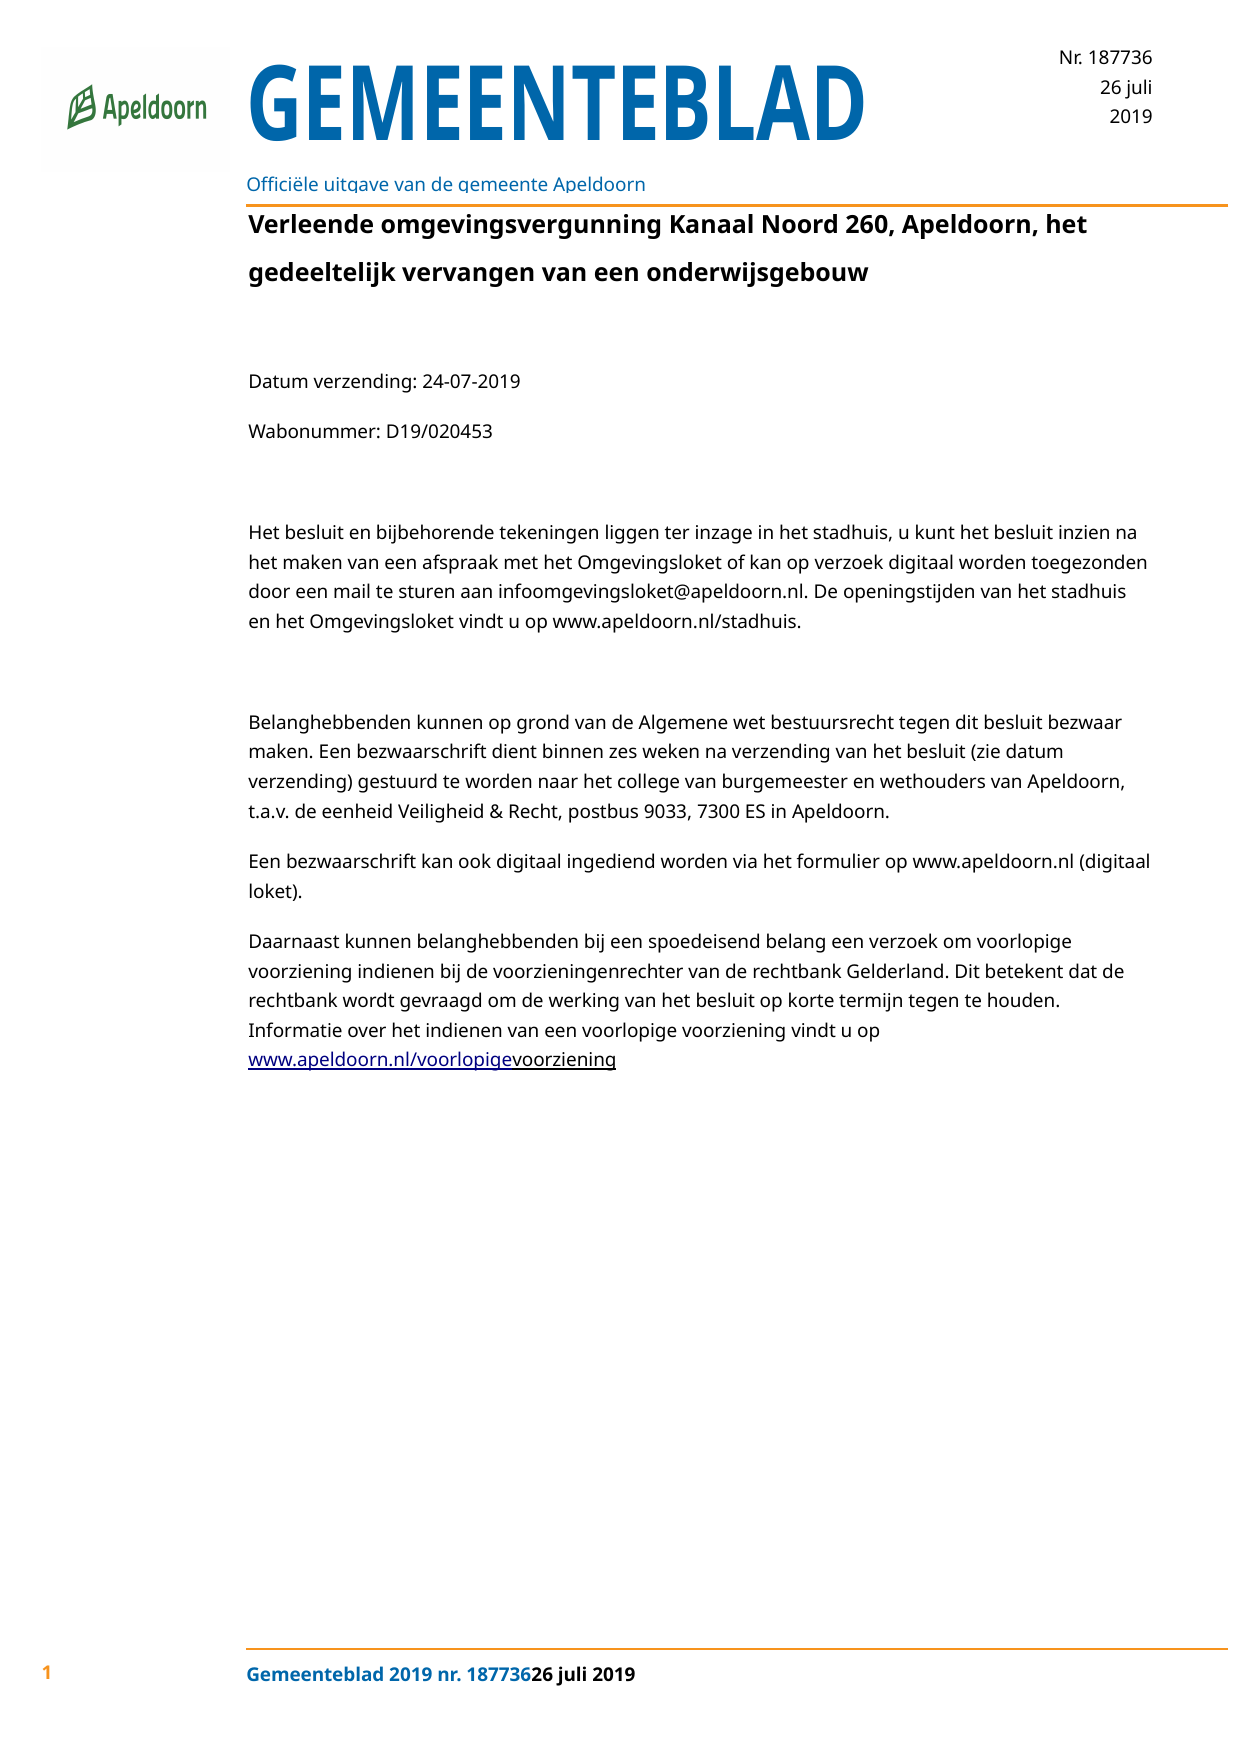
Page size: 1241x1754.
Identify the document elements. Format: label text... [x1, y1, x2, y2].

text Het besluit en bijbehorende tekeningen liggen ter inzage in het stadhuis, u kunt het besluit inzien na het maken van een afspraak met het Omgevingsloket of kan op verzoek digitaal worden toegezonden door een mail te sturen aan infoomgevingsloket@apeldoorn.nl. De openingstijden van het stadhuis en het Omgevingsloket vindt u op www.apeldoorn.nl/stadhuis. [248, 519, 1152, 634]
text Daarnaast kunnen belanghebbenden bij een spoedeisend belang een verzoek om voorlopige voorziening indienen bij de voorzieningenrechter van de rechtbank Gelderland. Dit betekent dat de rechtbank wordt gevraagd om de werking van het besluit op korte termijn tegen te houden. Informatie over het indienen van een voorlopige voorziening vindt u op www.apeldoorn.nl/voorlopigevoorziening [248, 928, 1152, 1072]
text Datum verzending: 24-07-2019 [248, 368, 1152, 394]
picture [41, 47, 231, 172]
text Verleende omgevingsvergunning Kanaal Noord 260, Apeldoorn, het gedeeltelijk vervangen van een onderwijsgebouw [248, 207, 1152, 288]
text Wabonummer: D19/020453 [248, 419, 1152, 444]
text Een bezwaarschrift kan ook digitaal ingediend worden via het formulier op www.apeldoorn.nl (digitaal loket). [248, 848, 1152, 904]
text Belanghebbenden kunnen op grond van de Algemene wet bestuursrecht tegen dit besluit bezwaar maken. Een bezwaarschrift dient binnen zes weken na verzending van het besluit (zie datum verzending) gestuurd te worden naar het college van burgemeester en wethouders van Apeldoorn, t.a.v. de eenheid Veiligheid & Recht, postbus 9033, 7300 ES in Apeldoorn. [248, 709, 1152, 824]
